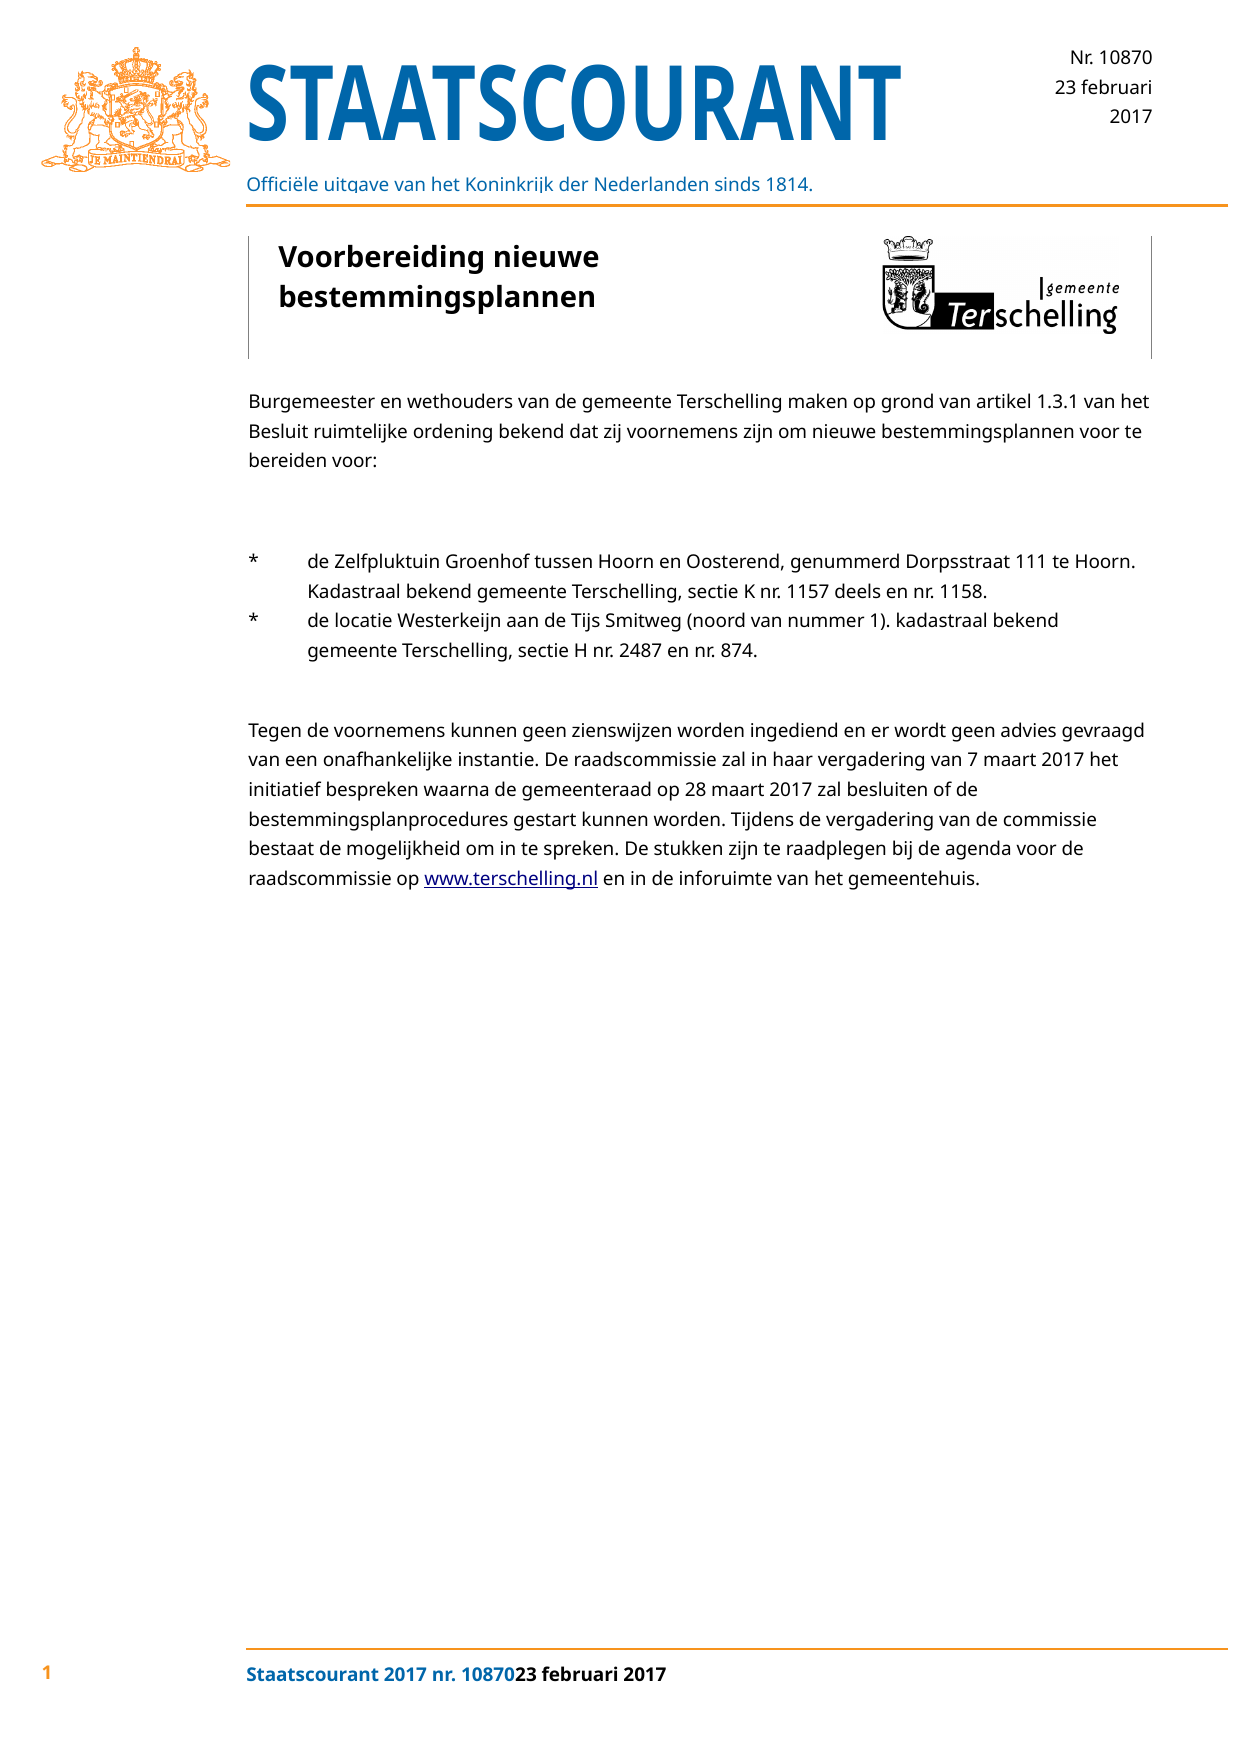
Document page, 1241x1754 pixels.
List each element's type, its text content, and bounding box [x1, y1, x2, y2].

table_header [850, 236, 1151, 359]
picture [41, 47, 231, 172]
list de locatie Westerkeijn aan de Tijs Smitweg (noord van nummer 1). kadastraal bekend gemeente Terschelling, sectie H nr. 2487 en nr. 874. [248, 607, 1152, 663]
picture [882, 236, 1119, 334]
text Burgemeester en wethouders van de gemeente Terschelling maken op grond van artikel 1.3.1 van het Besluit ruimtelijke ordening bekend dat zij voornemens zijn om nieuwe bestemmingsplannen voor te bereiden voor: [248, 388, 1152, 473]
list de Zelfpluktuin Groenhof tussen Hoorn en Oosterend, genummerd Dorpsstraat 111 te Hoorn. Kadastraal bekend gemeente Terschelling, sectie K nr. 1157 deels en nr. 1158. [248, 548, 1152, 604]
table_header Voorbereiding nieuwe bestemmingsplannen [249, 236, 850, 359]
text Tegen de voornemens kunnen geen zienswijzen worden ingediend en er wordt geen advies gevraagd van een onafhankelijke instantie. De raadscommissie zal in haar vergadering van 7 maart 2017 het initiatief bespreken waarna de gemeenteraad op 28 maart 2017 zal besluiten of de bestemmingsplanprocedures gestart kunnen worden. Tijdens de vergadering van de commissie bestaat de mogelijkheid om in te spreken. De stukken zijn te raadplegen bij de agenda voor de raadscommissie op www.terschelling.nl en in de inforuimte van het gemeentehuis. [248, 717, 1152, 891]
